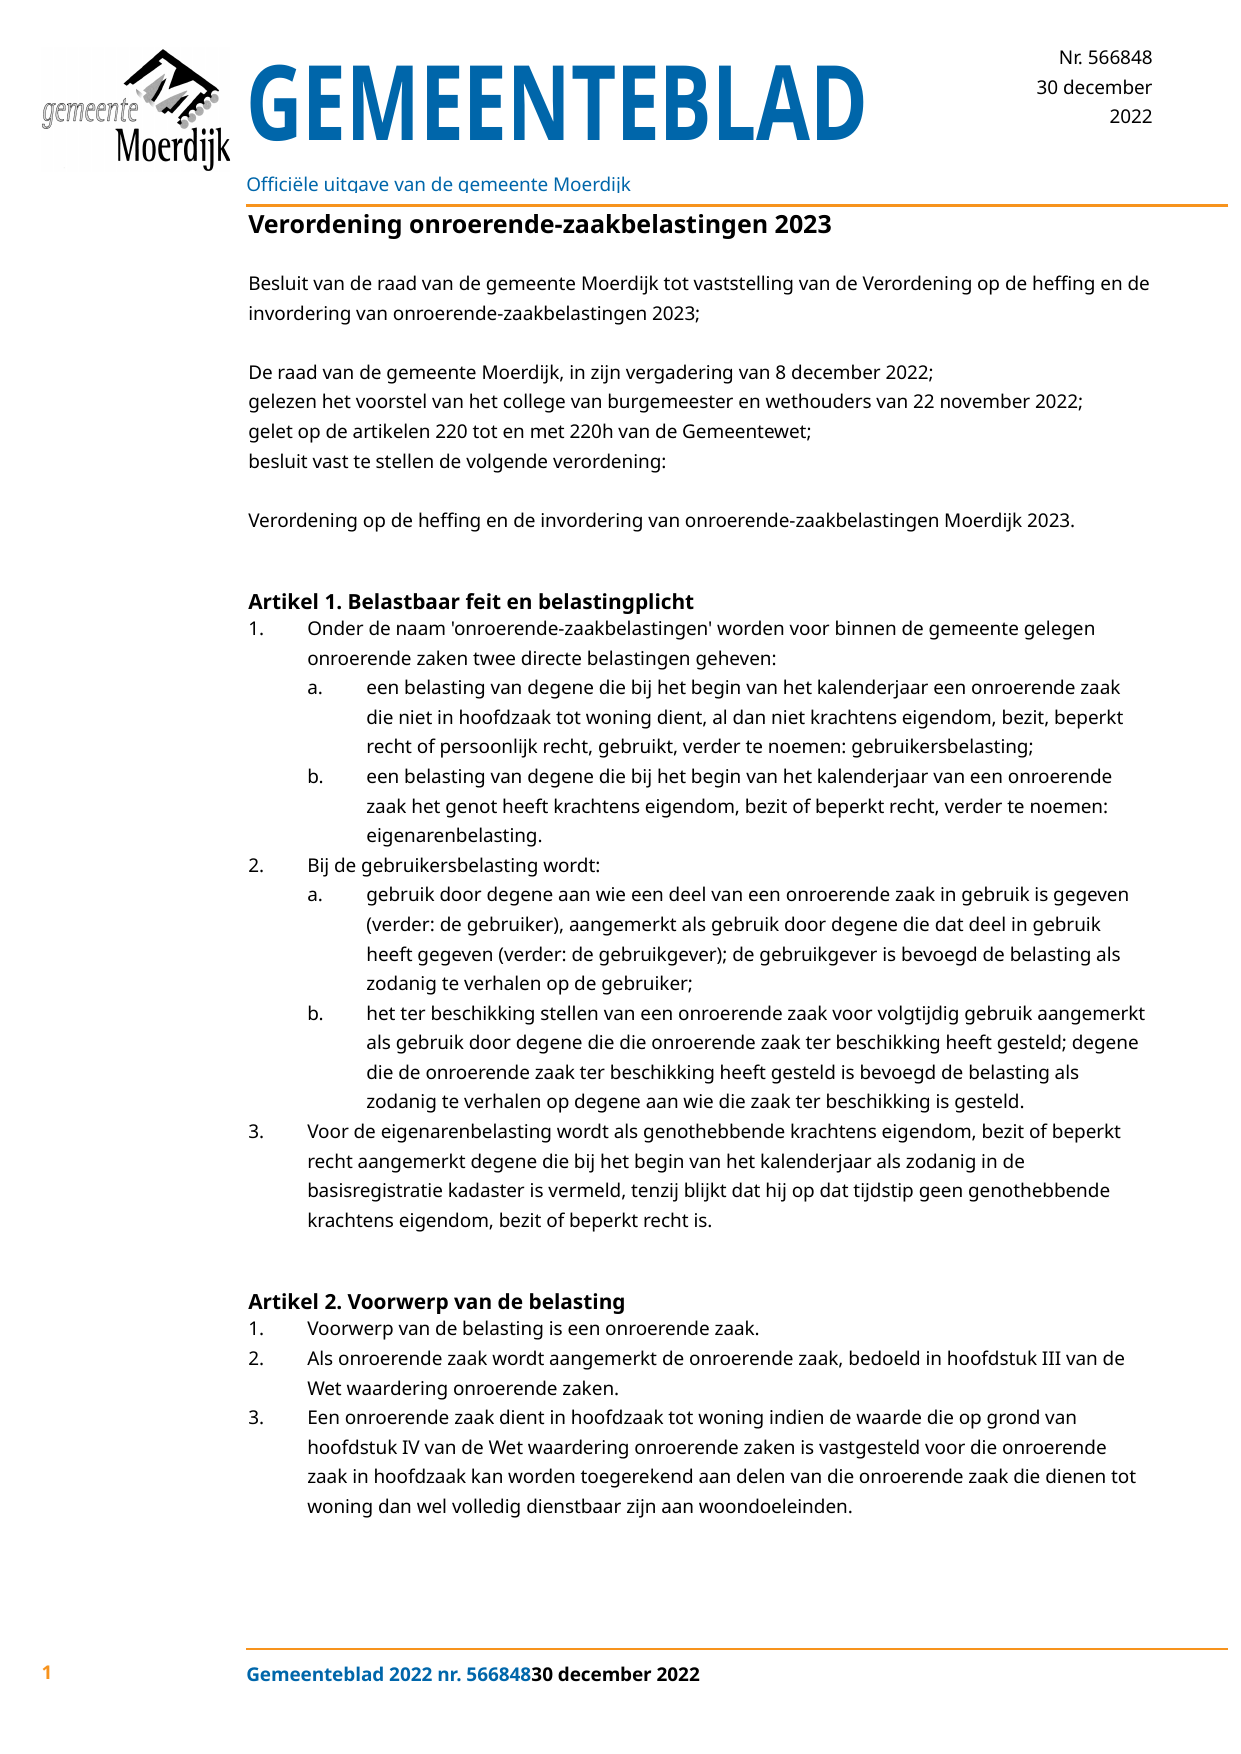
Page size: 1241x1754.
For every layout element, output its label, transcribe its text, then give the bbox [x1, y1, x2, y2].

text gelezen het voorstel van het college van burgemeester en wethouders van 22 november 2022; [248, 389, 1152, 414]
text besluit vast te stellen de volgende verordening: [248, 448, 1152, 473]
text De raad van de gemeente Moerdijk, in zijn vergadering van 8 december 2022; [248, 359, 1152, 385]
text Artikel 1. Belastbaar feit en belastingplicht [248, 587, 1152, 615]
list het ter beschikking stellen van een onroerende zaak voor volgtijdig gebruik aangemerkt als gebruik door degene die die onroerende zaak ter beschikking heeft gesteld; degene die de onroerende zaak ter beschikking heeft gesteld is bevoegd de belasting als zodanig te verhalen op degene aan wie die zaak ter beschikking is gesteld. [307, 1000, 1152, 1114]
list Voorwerp van de belasting is een onroerende zaak. [248, 1316, 1152, 1341]
list Als onroerende zaak wordt aangemerkt de onroerende zaak, bedoeld in hoofdstuk III van de Wet waardering onroerende zaken. [248, 1345, 1152, 1400]
list Bij de gebruikersbelasting wordt: [248, 852, 1152, 878]
text Verordening op de heffing en de invordering van onroerende-zaakbelastingen Moerdijk 2023. [248, 507, 1152, 533]
list Voor de eigenarenbelasting wordt als genothebbende krachtens eigendom, bezit of beperkt recht aangemerkt degene die bij het begin van het kalenderjaar als zodanig in de basisregistratie kadaster is vermeld, tenzij blijkt dat hij op dat tijdstip geen genothebbende krachtens eigendom, bezit of beperkt recht is. [248, 1118, 1152, 1233]
text Artikel 2. Voorwerp van de belasting [248, 1287, 1152, 1316]
text Verordening onroerende-zaakbelastingen 2023 [248, 207, 1152, 241]
text Besluit van de raad van de gemeente Moerdijk tot vaststelling van de Verordening op de heffing en de invordering van onroerende-zaakbelastingen 2023; [248, 270, 1152, 326]
list Onder de naam 'onroerende-zaakbelastingen' worden voor binnen de gemeente gelegen onroerende zaken twee directe belastingen geheven: [248, 615, 1152, 671]
picture [41, 47, 231, 172]
list gebruik door degene aan wie een deel van een onroerende zaak in gebruik is gegeven (verder: de gebruiker), aangemerkt als gebruik door degene die dat deel in gebruik heeft gegeven (verder: de gebruikgever); de gebruikgever is bevoegd de belasting als zodanig te verhalen op de gebruiker; [307, 882, 1152, 996]
list een belasting van degene die bij het begin van het kalenderjaar een onroerende zaak die niet in hoofdzaak tot woning dient, al dan niet krachtens eigendom, bezit, beperkt recht of persoonlijk recht, gebruikt, verder te noemen: gebruikersbelasting; [307, 674, 1152, 759]
list een belasting van degene die bij het begin van het kalenderjaar van een onroerende zaak het genot heeft krachtens eigendom, bezit of beperkt recht, verder te noemen: eigenarenbelasting. [307, 763, 1152, 848]
list Een onroerende zaak dient in hoofdzaak tot woning indien de waarde die op grond van hoofdstuk IV van de Wet waardering onroerende zaken is vastgesteld voor die onroerende zaak in hoofdzaak kan worden toegerekend aan delen van die onroerende zaak die dienen tot woning dan wel volledig dienstbaar zijn aan woondoeleinden. [248, 1404, 1152, 1519]
text gelet op de artikelen 220 tot en met 220h van de Gemeentewet; [248, 418, 1152, 444]
